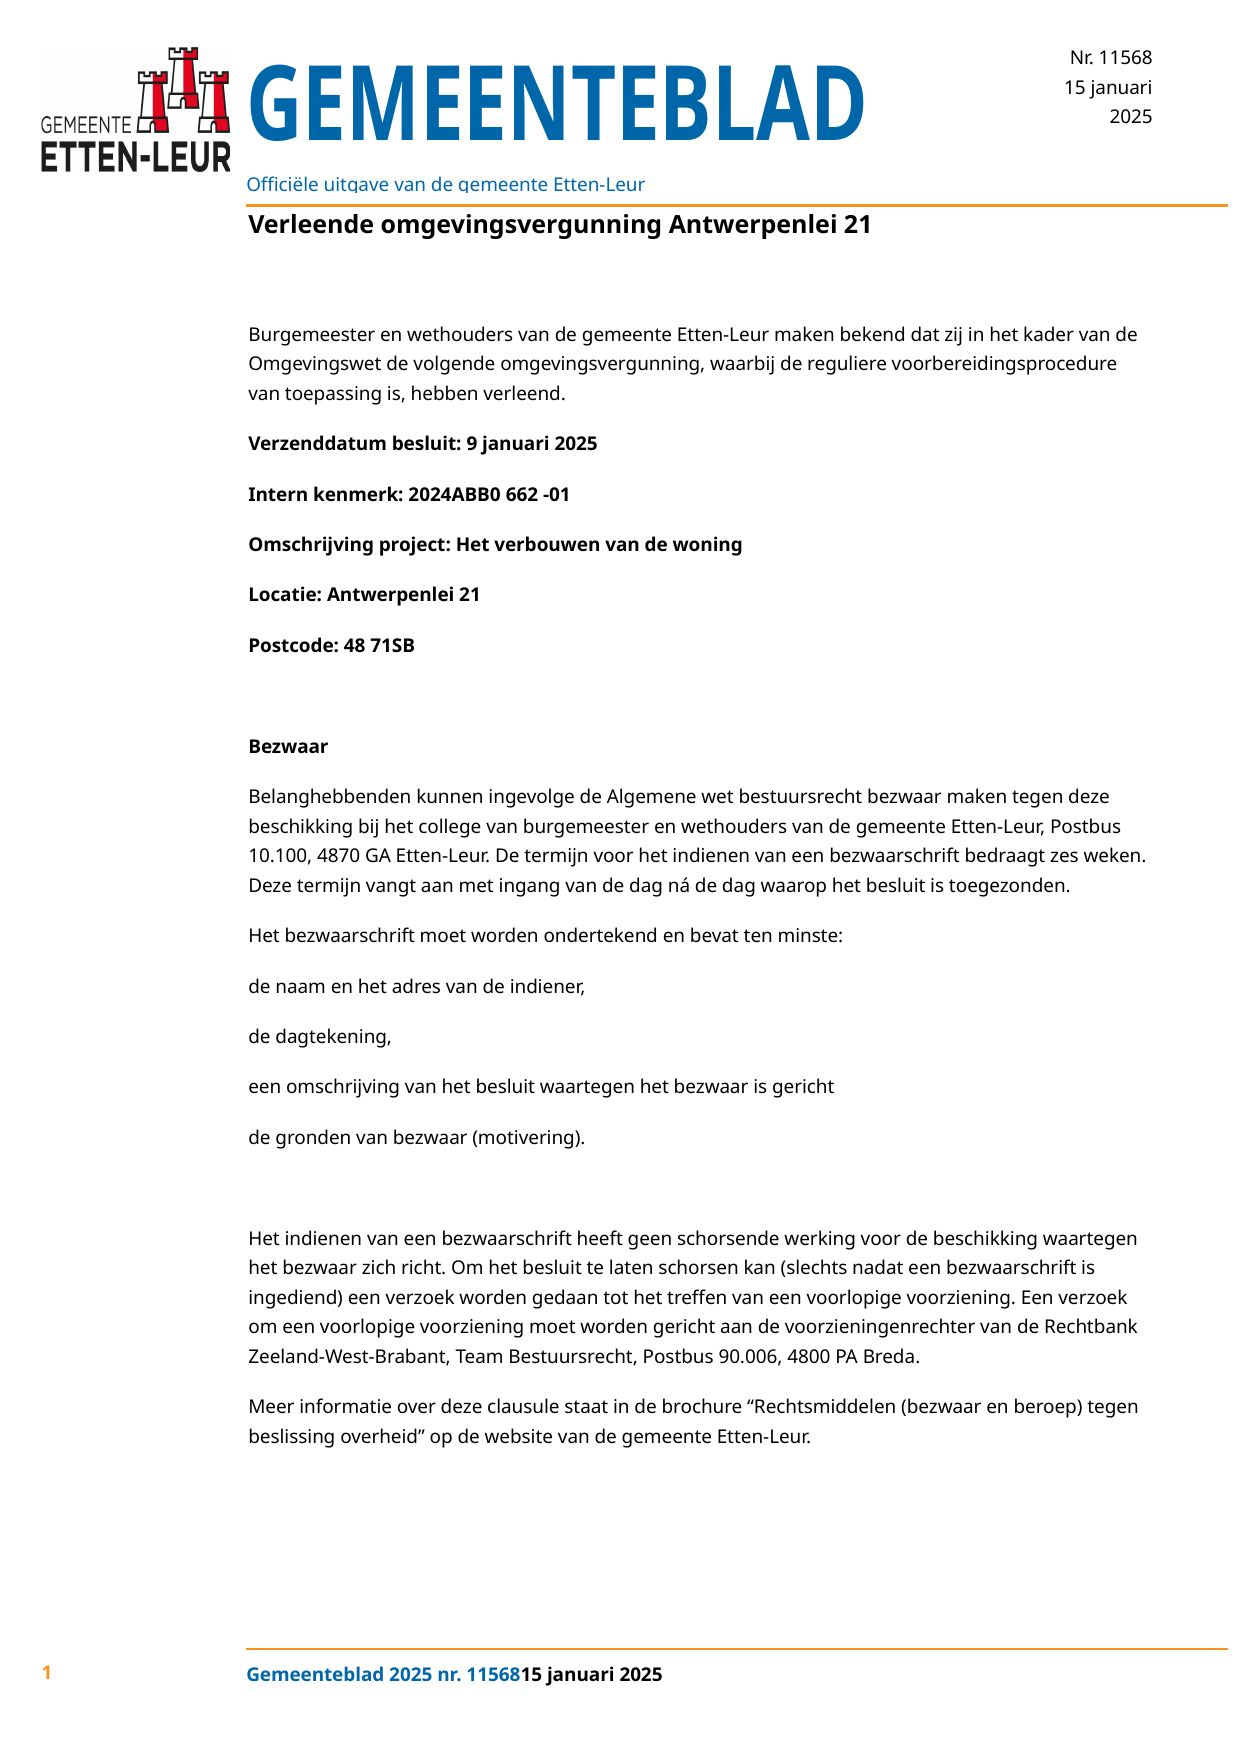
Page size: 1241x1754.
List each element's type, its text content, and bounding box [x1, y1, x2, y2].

text Verzenddatum besluit: 9 januari 2025 [248, 430, 1152, 456]
text een omschrijving van het besluit waartegen het bezwaar is gericht [248, 1074, 1152, 1099]
text Het bezwaarschrift moet worden ondertekend en bevat ten minste: [248, 922, 1152, 948]
text Bezwaar [248, 733, 1152, 758]
text Postcode: 48 71SB [248, 632, 1152, 658]
text Belanghebbenden kunnen ingevolge de Algemene wet bestuursrecht bezwaar maken tegen deze beschikking bij het college van burgemeester en wethouders van de gemeente Etten-Leur, Postbus 10.100, 4870 GA Etten-Leur. De termijn voor het indienen van een bezwaarschrift bedraagt zes weken. Deze termijn vangt aan met ingang van de dag ná de dag waarop het besluit is toegezonden. [248, 783, 1152, 898]
picture [41, 47, 231, 172]
text Verleende omgevingsvergunning Antwerpenlei 21 [248, 207, 1152, 241]
text Het indienen van een bezwaarschrift heeft geen schorsende werking voor de beschikking waartegen het bezwaar zich richt. Om het besluit te laten schorsen kan (slechts nadat een bezwaarschrift is ingediend) een verzoek worden gedaan tot het treffen van een voorlopige voorziening. Een verzoek om een voorlopige voorziening moet worden gericht aan de voorzieningenrechter van de Rechtbank Zeeland-West-Brabant, Team Bestuursrecht, Postbus 90.006, 4800 PA Breda. [248, 1225, 1152, 1369]
text de dagtekening, [248, 1023, 1152, 1049]
text Meer informatie over deze clausule staat in de brochure “Rechtsmiddelen (bezwaar en beroep) tegen beslissing overheid” op de website van de gemeente Etten-Leur. [248, 1394, 1152, 1449]
text Locatie: Antwerpenlei 21 [248, 582, 1152, 607]
text de naam en het adres van de indiener, [248, 973, 1152, 998]
text de gronden van bezwaar (motivering). [248, 1124, 1152, 1150]
text Omschrijving project: Het verbouwen van de woning [248, 531, 1152, 557]
text Burgemeester en wethouders van de gemeente Etten-Leur maken bekend dat zij in het kader van de Omgevingswet de volgende omgevingsvergunning, waarbij de reguliere voorbereidingsprocedure van toepassing is, hebben verleend. [248, 321, 1152, 406]
text Intern kenmerk: 2024ABB0 662 -01 [248, 481, 1152, 506]
